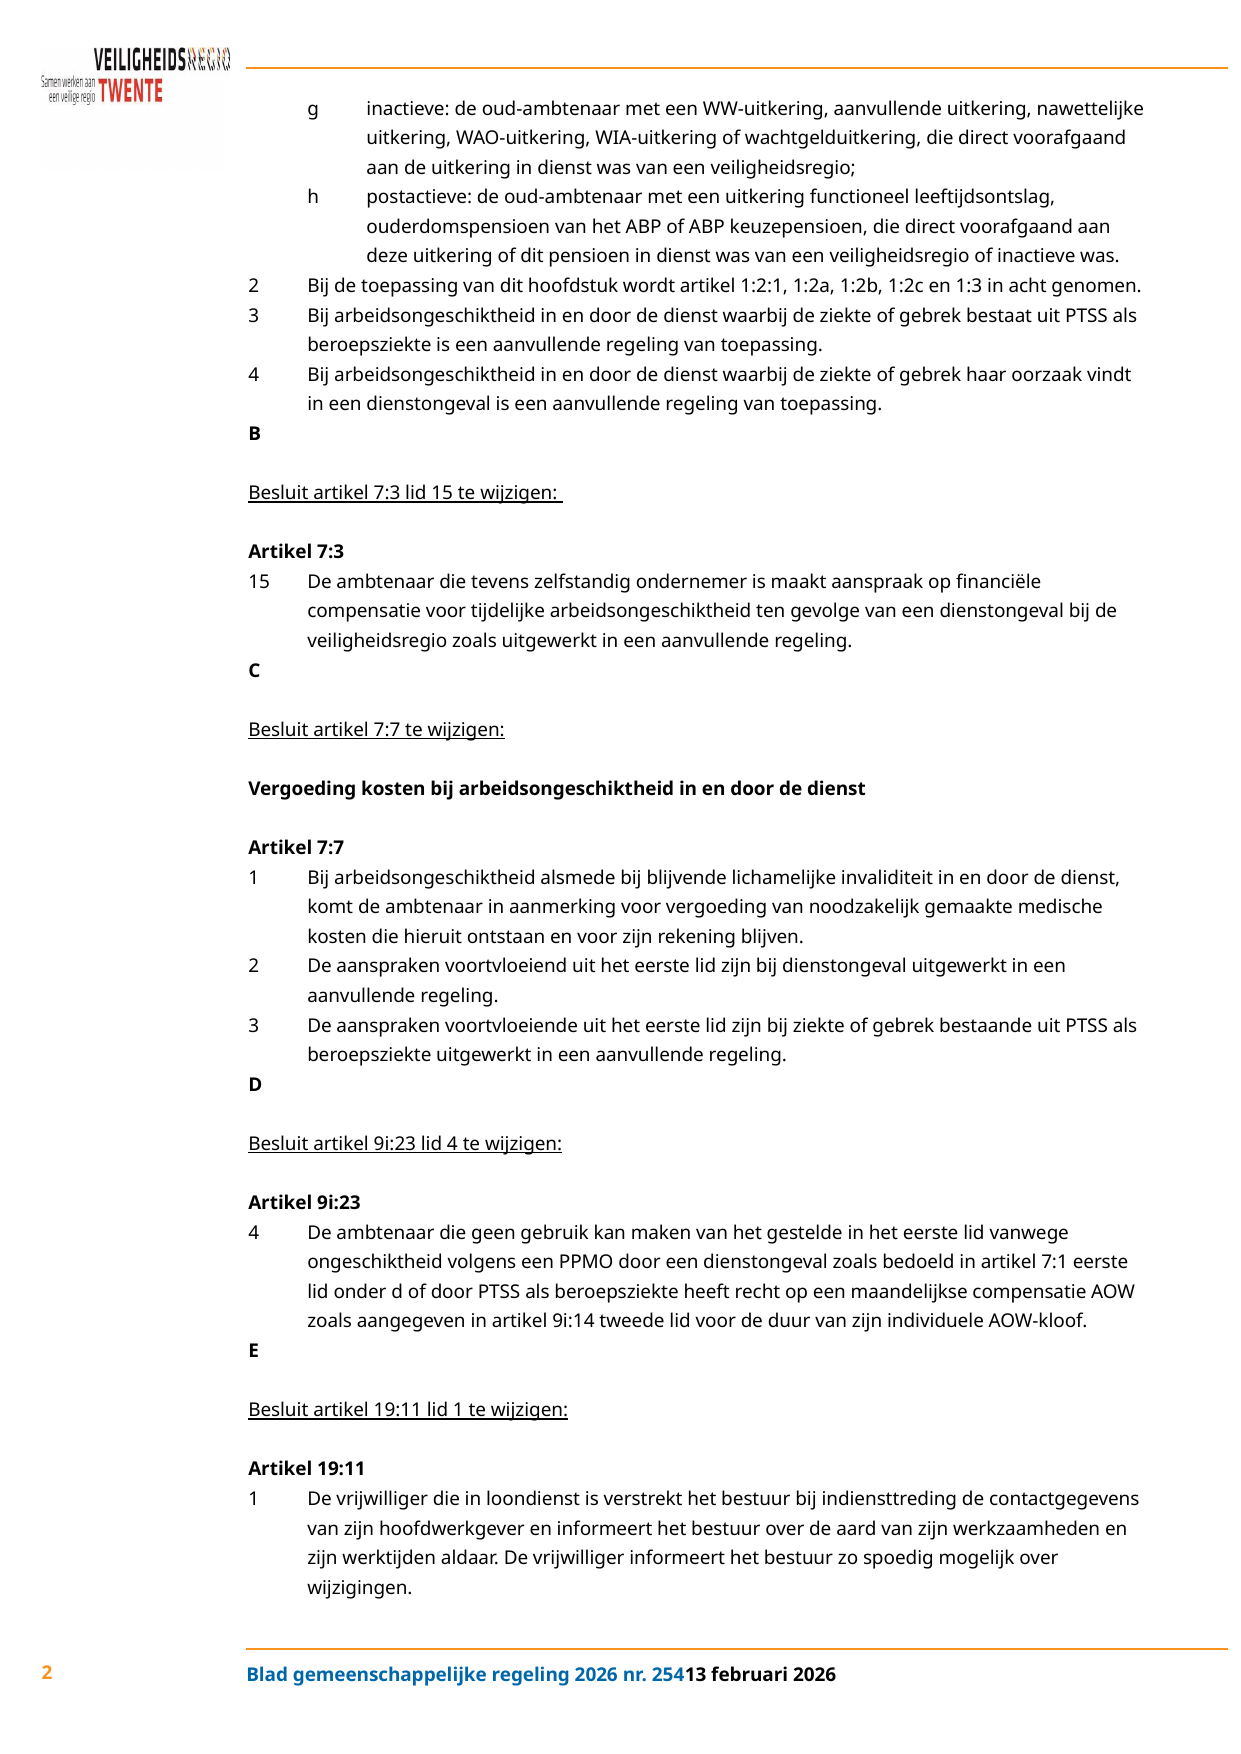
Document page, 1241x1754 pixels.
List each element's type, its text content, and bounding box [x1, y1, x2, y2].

text Artikel 7:3 [248, 538, 1152, 564]
list De aanspraken voortvloeiend uit het eerste lid zijn bij dienstongeval uitgewerkt in een aanvullende regeling. [248, 953, 1152, 1008]
text Besluit artikel 7:3 lid 15 te wijzigen: [248, 479, 1152, 505]
list Bij arbeidsongeschiktheid in en door de dienst waarbij de ziekte of gebrek bestaat uit PTSS als beroepsziekte is een aanvullende regeling van toepassing. [248, 302, 1152, 357]
picture [41, 47, 231, 172]
text E [248, 1337, 1152, 1363]
text B [248, 420, 1152, 446]
list De ambtenaar die tevens zelfstandig ondernemer is maakt aanspraak op financiële compensatie voor tijdelijke arbeidsongeschiktheid ten gevolge van een dienstongeval bij de veiligheidsregio zoals uitgewerkt in een aanvullende regeling. [248, 568, 1152, 653]
list De aanspraken voortvloeiende uit het eerste lid zijn bij ziekte of gebrek bestaande uit PTSS als beroepsziekte uitgewerkt in een aanvullende regeling. [248, 1012, 1152, 1067]
text Artikel 9i:23 [248, 1189, 1152, 1215]
text C [248, 657, 1152, 683]
text Vergoeding kosten bij arbeidsongeschiktheid in en door de dienst [248, 775, 1152, 801]
list Bij arbeidsongeschiktheid alsmede bij blijvende lichamelijke invaliditeit in en door de dienst, komt de ambtenaar in aanmerking voor vergoeding van noodzakelijk gemaakte medische kosten die hieruit ontstaan en voor zijn rekening blijven. [248, 864, 1152, 949]
text Besluit artikel 7:7 te wijzigen: [248, 716, 1152, 742]
list inactieve: de oud-ambtenaar met een WW-uitkering, aanvullende uitkering, nawettelijke uitkering, WAO-uitkering, WIA-uitkering of wachtgelduitkering, die direct voorafgaand aan de uitkering in dienst was van een veiligheidsregio; [307, 95, 1152, 180]
text D [248, 1071, 1152, 1097]
list De vrijwilliger die in loondienst is verstrekt het bestuur bij indiensttreding de contactgegevens van zijn hoofdwerkgever en informeert het bestuur over de aard van zijn werkzaamheden en zijn werktijden aldaar. De vrijwilliger informeert het bestuur zo spoedig mogelijk over wijzigingen. [248, 1485, 1152, 1600]
text Artikel 19:11 [248, 1456, 1152, 1481]
list Bij de toepassing van dit hoofdstuk wordt artikel 1:2:1, 1:2a, 1:2b, 1:2c en 1:3 in acht genomen. [248, 272, 1152, 298]
text Artikel 7:7 [248, 834, 1152, 860]
list Bij arbeidsongeschiktheid in en door de dienst waarbij de ziekte of gebrek haar oorzaak vindt in een dienstongeval is een aanvullende regeling van toepassing. [248, 361, 1152, 416]
list postactieve: de oud-ambtenaar met een uitkering functioneel leeftijdsontslag, ouderdomspensioen van het ABP of ABP keuzepensioen, die direct voorafgaand aan deze uitkering of dit pensioen in dienst was van een veiligheidsregio of inactieve was. [307, 183, 1152, 268]
text Besluit artikel 19:11 lid 1 te wijzigen: [248, 1396, 1152, 1422]
text Besluit artikel 9i:23 lid 4 te wijzigen: [248, 1130, 1152, 1156]
list De ambtenaar die geen gebruik kan maken van het gestelde in het eerste lid vanwege ongeschiktheid volgens een PPMO door een dienstongeval zoals bedoeld in artikel 7:1 eerste lid onder d of door PTSS als beroepsziekte heeft recht op een maandelijkse compensatie AOW zoals aangegeven in artikel 9i:14 tweede lid voor de duur van zijn individuele AOW-kloof. [248, 1219, 1152, 1333]
